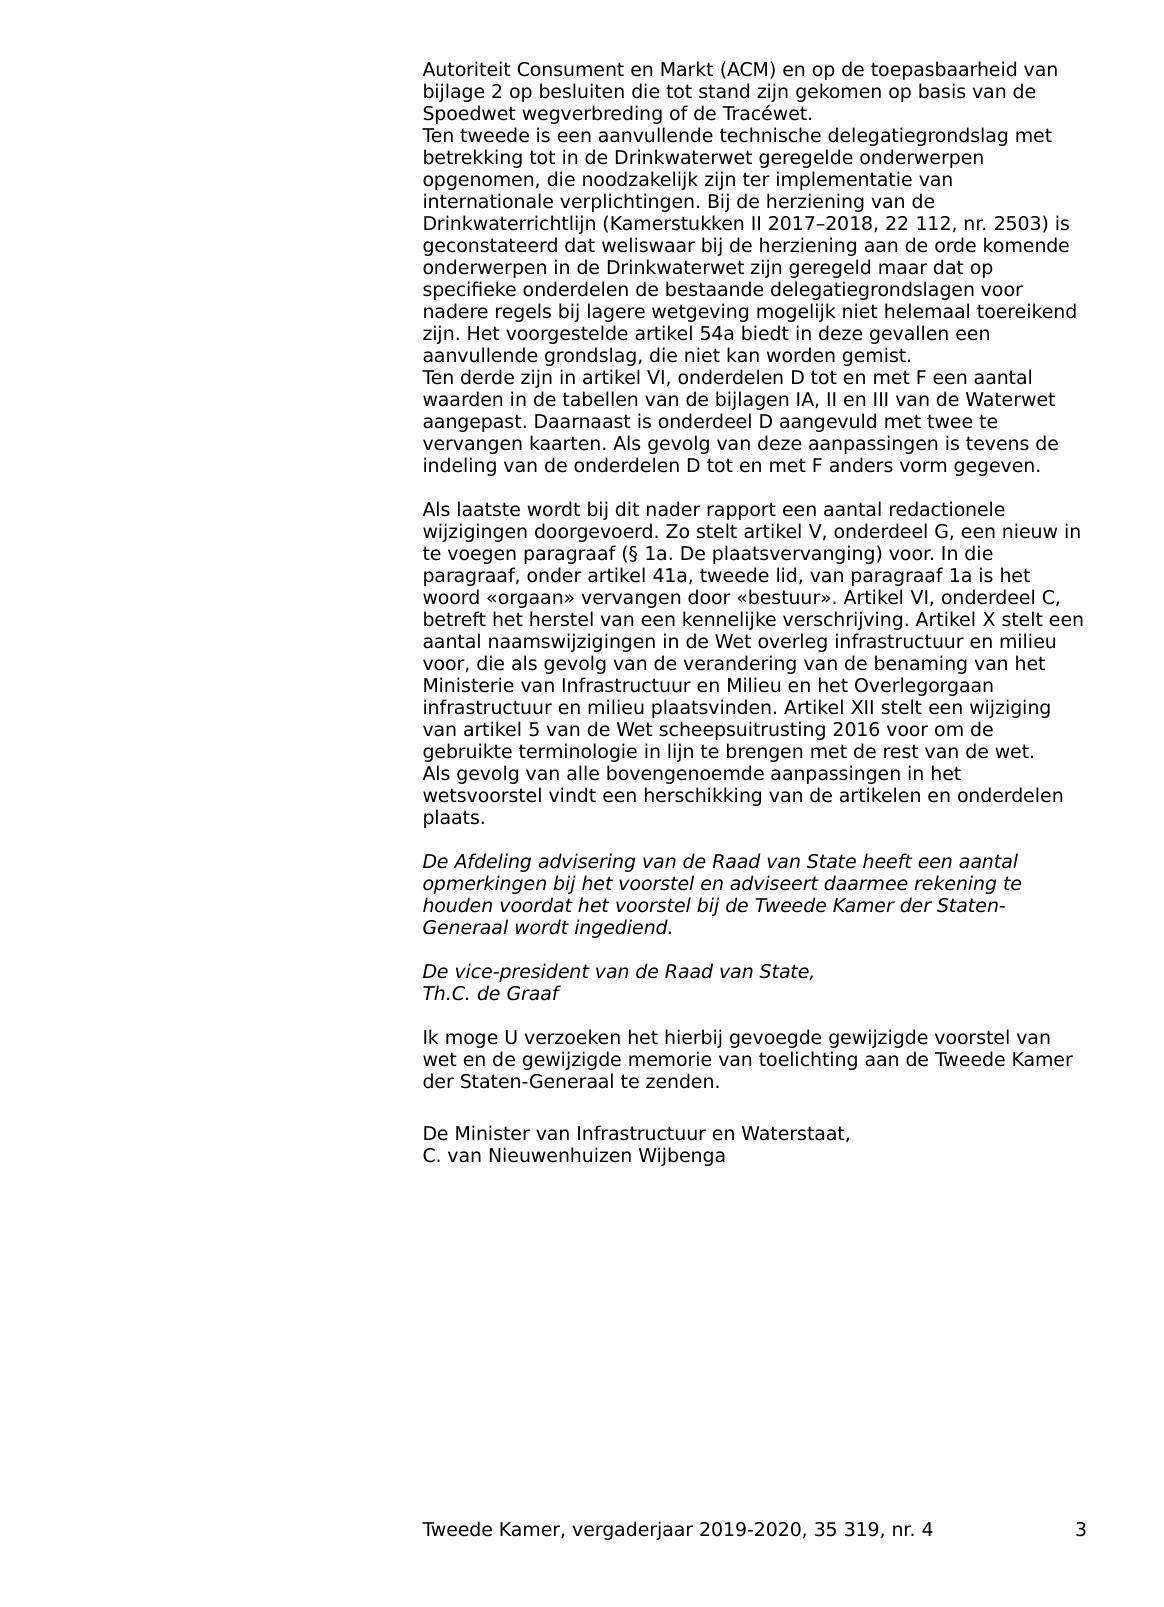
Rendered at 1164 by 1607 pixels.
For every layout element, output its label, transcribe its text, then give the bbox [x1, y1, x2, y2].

text Ten tweede is een aanvullende technische delegatiegrondslag met betrekking tot in de Drinkwaterwet geregelde onderwerpen opgenomen, die noodzakelijk zijn ter implementatie van internationale verplichtingen. Bij de herziening van de Drinkwaterrichtlijn (Kamerstukken II 2017–2018, 22 112, nr. 2503) is geconstateerd dat weliswaar bij de herziening aan de orde komende onderwerpen in de Drinkwaterwet zijn geregeld maar dat op specifieke onderdelen de bestaande delegatiegrondslagen voor nadere regels bij lagere wetgeving mogelijk niet helemaal toereikend zijn. Het voorgestelde artikel 54a biedt in deze gevallen een aanvullende grondslag, die niet kan worden gemist. [422, 125, 1087, 367]
text De vice-president van de Raad van State, [422, 961, 1087, 983]
text Als laatste wordt bij dit nader rapport een aantal redactionele wijzigingen doorgevoerd. Zo stelt artikel V, onderdeel G, een nieuw in te voegen paragraaf (§ 1a. De plaatsvervanging) voor. In die paragraaf, onder artikel 41a, tweede lid, van paragraaf 1a is het woord «orgaan» vervangen door «bestuur». Artikel VI, onderdeel C, betreft het herstel van een kennelijke verschrijving. Artikel X stelt een aantal naamswijzigingen in de Wet overleg infrastructuur en milieu voor, die als gevolg van de verandering van de benaming van het Ministerie van Infrastructuur en Milieu en het Overlegorgaan infrastructuur en milieu plaatsvinden. Artikel XII stelt een wijziging van artikel 5 van de Wet scheepsuitrusting 2016 voor om de gebruikte terminologie in lijn te brengen met de rest van de wet. [422, 499, 1087, 763]
text Als gevolg van alle bovengenoemde aanpassingen in het wetsvoorstel vindt een herschikking van de artikelen en onderdelen plaats. [422, 763, 1087, 828]
text Ik moge U verzoeken het hierbij gevoegde gewijzigde voorstel van wet en de gewijzigde memorie van toelichting aan de Tweede Kamer der Staten-Generaal te zenden. [422, 1027, 1087, 1093]
text Th.C. de Graaf [422, 983, 1087, 1005]
text Autoriteit Consument en Markt (ACM) en op de toepasbaarheid van bijlage 2 op besluiten die tot stand zijn gekomen op basis van de Spoedwet wegverbreding of de Tracéwet. [422, 59, 1087, 125]
text De Afdeling advisering van de Raad van State heeft een aantal opmerkingen bij het voorstel en adviseert daarmee rekening te houden voordat het voorstel bij de Tweede Kamer der Staten-Generaal wordt ingediend. [422, 851, 1087, 939]
text De Minister van Infrastructuur en Waterstaat, C. van Nieuwenhuizen Wijbenga [422, 1123, 1087, 1167]
text Ten derde zijn in artikel VI, onderdelen D tot en met F een aantal waarden in de tabellen van de bijlagen IA, II en III van de Waterwet aangepast. Daarnaast is onderdeel D aangevuld met twee te vervangen kaarten. Als gevolg van deze aanpassingen is tevens de indeling van de onderdelen D tot en met F anders vorm gegeven. [422, 367, 1087, 477]
